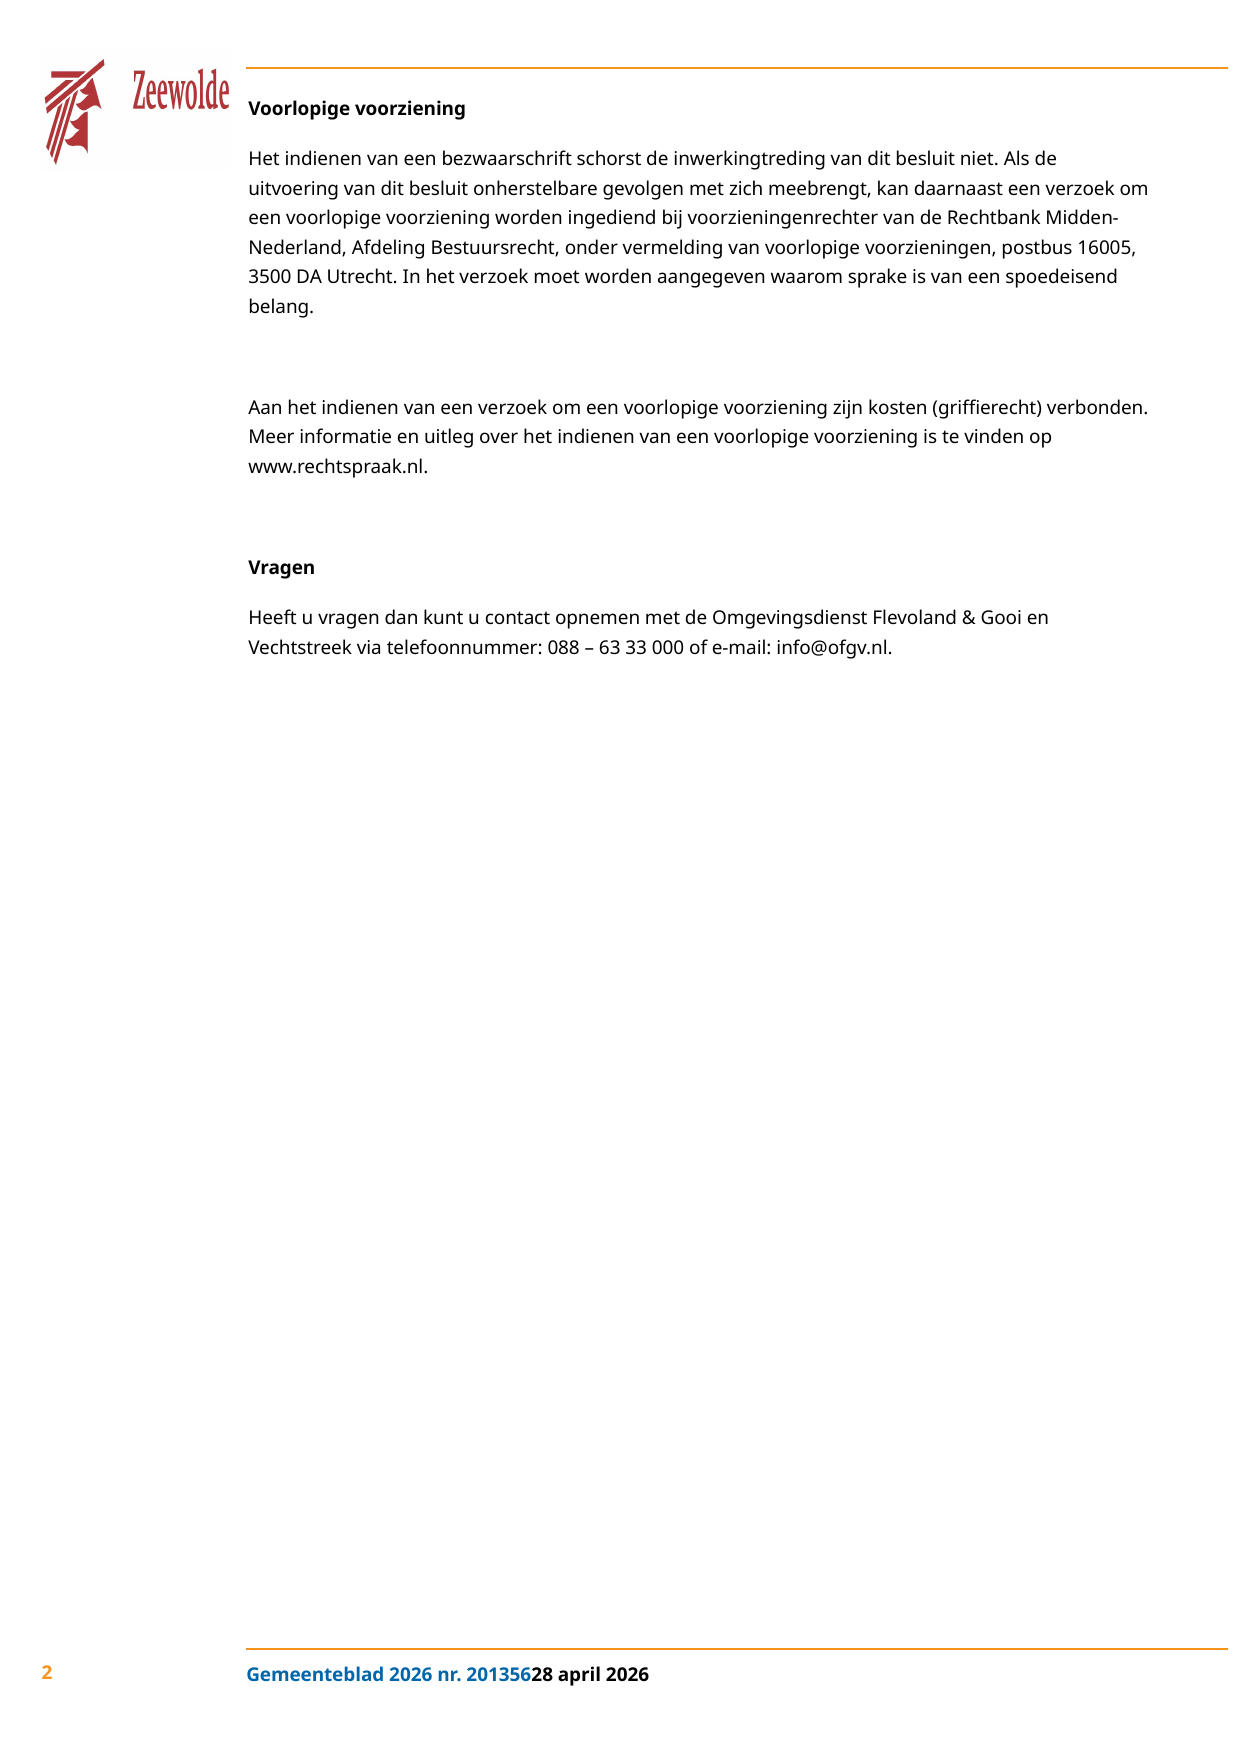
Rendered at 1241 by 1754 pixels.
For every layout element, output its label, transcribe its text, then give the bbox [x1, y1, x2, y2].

picture [41, 47, 231, 172]
text Voorlopige voorziening [248, 95, 1152, 121]
text Het indienen van een bezwaarschrift schorst de inwerkingtreding van dit besluit niet. Als de uitvoering van dit besluit onherstelbare gevolgen met zich meebrengt, kan daarnaast een verzoek om een voorlopige voorziening worden ingediend bij voorzieningenrechter van de Rechtbank Midden-Nederland, Afdeling Bestuursrecht, onder vermelding van voorlopige voorzieningen, postbus 16005, 3500 DA Utrecht. In het verzoek moet worden aangegeven waarom sprake is van een spoedeisend belang. [248, 145, 1152, 319]
text Aan het indienen van een verzoek om een voorlopige voorziening zijn kosten (griffierecht) verbonden. Meer informatie en uitleg over het indienen van een voorlopige voorziening is te vinden op www.rechtspraak.nl. [248, 394, 1152, 479]
text Heeft u vragen dan kunt u contact opnemen met de Omgevingsdienst Flevoland & Gooi en Vechtstreek via telefoonnummer: 088 – 63 33 000 of e-mail: info@ofgv.nl. [248, 604, 1152, 660]
text Vragen [248, 554, 1152, 580]
